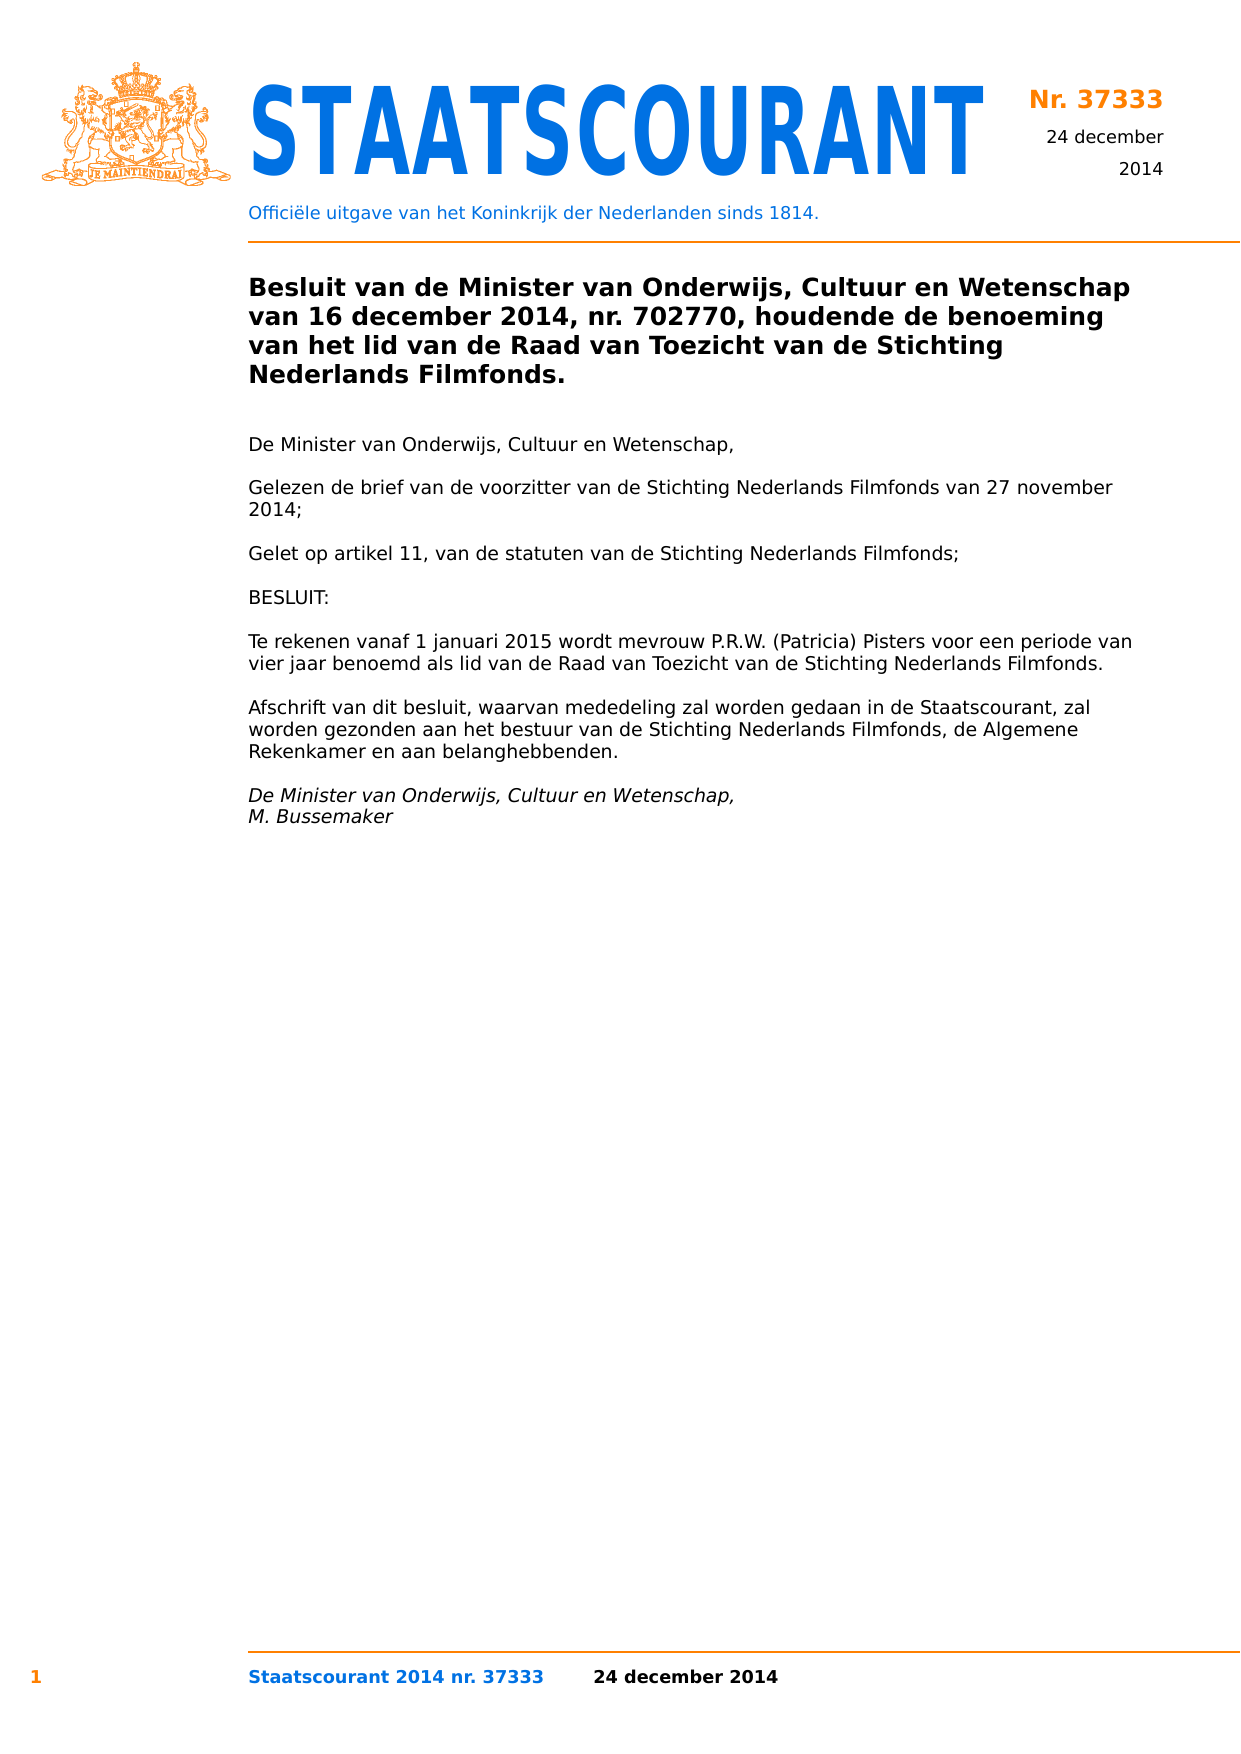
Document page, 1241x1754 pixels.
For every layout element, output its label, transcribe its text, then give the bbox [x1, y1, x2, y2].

text Afschrift van dit besluit, waarvan mededeling zal worden gedaan in de Staatscourant, zal worden gezonden aan het bestuur van de Stichting Nederlands Filmfonds, de Algemene Rekenkamer en aan belanghebbenden. [248, 697, 1163, 763]
text De Minister van Onderwijs, Cultuur en Wetenschap, [248, 433, 1163, 455]
table_cell Officiële uitgave van het Koninkrijk der Nederlanden sinds 1814. [248, 203, 1240, 241]
table_header Nr. 37333 [998, 62, 1240, 121]
table_header STAATSCOURANT [248, 62, 998, 203]
subtitle Besluit van de Minister van Onderwijs, Cultuur en Wetenschap van 16 december 2014, nr. 702770, houdende de benoeming van het lid van de Raad van Toezicht van de Stichting Nederlands Filmfonds. [248, 273, 1163, 390]
picture [41, 62, 231, 186]
text De Minister van Onderwijs, Cultuur en Wetenschap, M. Bussemaker [248, 784, 1163, 828]
text Gelezen de brief van de voorzitter van de Stichting Nederlands Filmfonds van 27 november 2014; [248, 477, 1163, 521]
table_header [25, 62, 248, 241]
text BESLUIT: [248, 587, 1163, 609]
text Gelet op artikel 11, van de statuten van de Stichting Nederlands Filmfonds; [248, 543, 1163, 565]
text Te rekenen vanaf 1 januari 2015 wordt mevrouw P.R.W. (Patricia) Pisters voor een periode van vier jaar benoemd als lid van de Raad van Toezicht van de Stichting Nederlands Filmfonds. [248, 631, 1163, 675]
table_cell 24 december [998, 121, 1240, 153]
table_cell 2014 [998, 153, 1240, 203]
